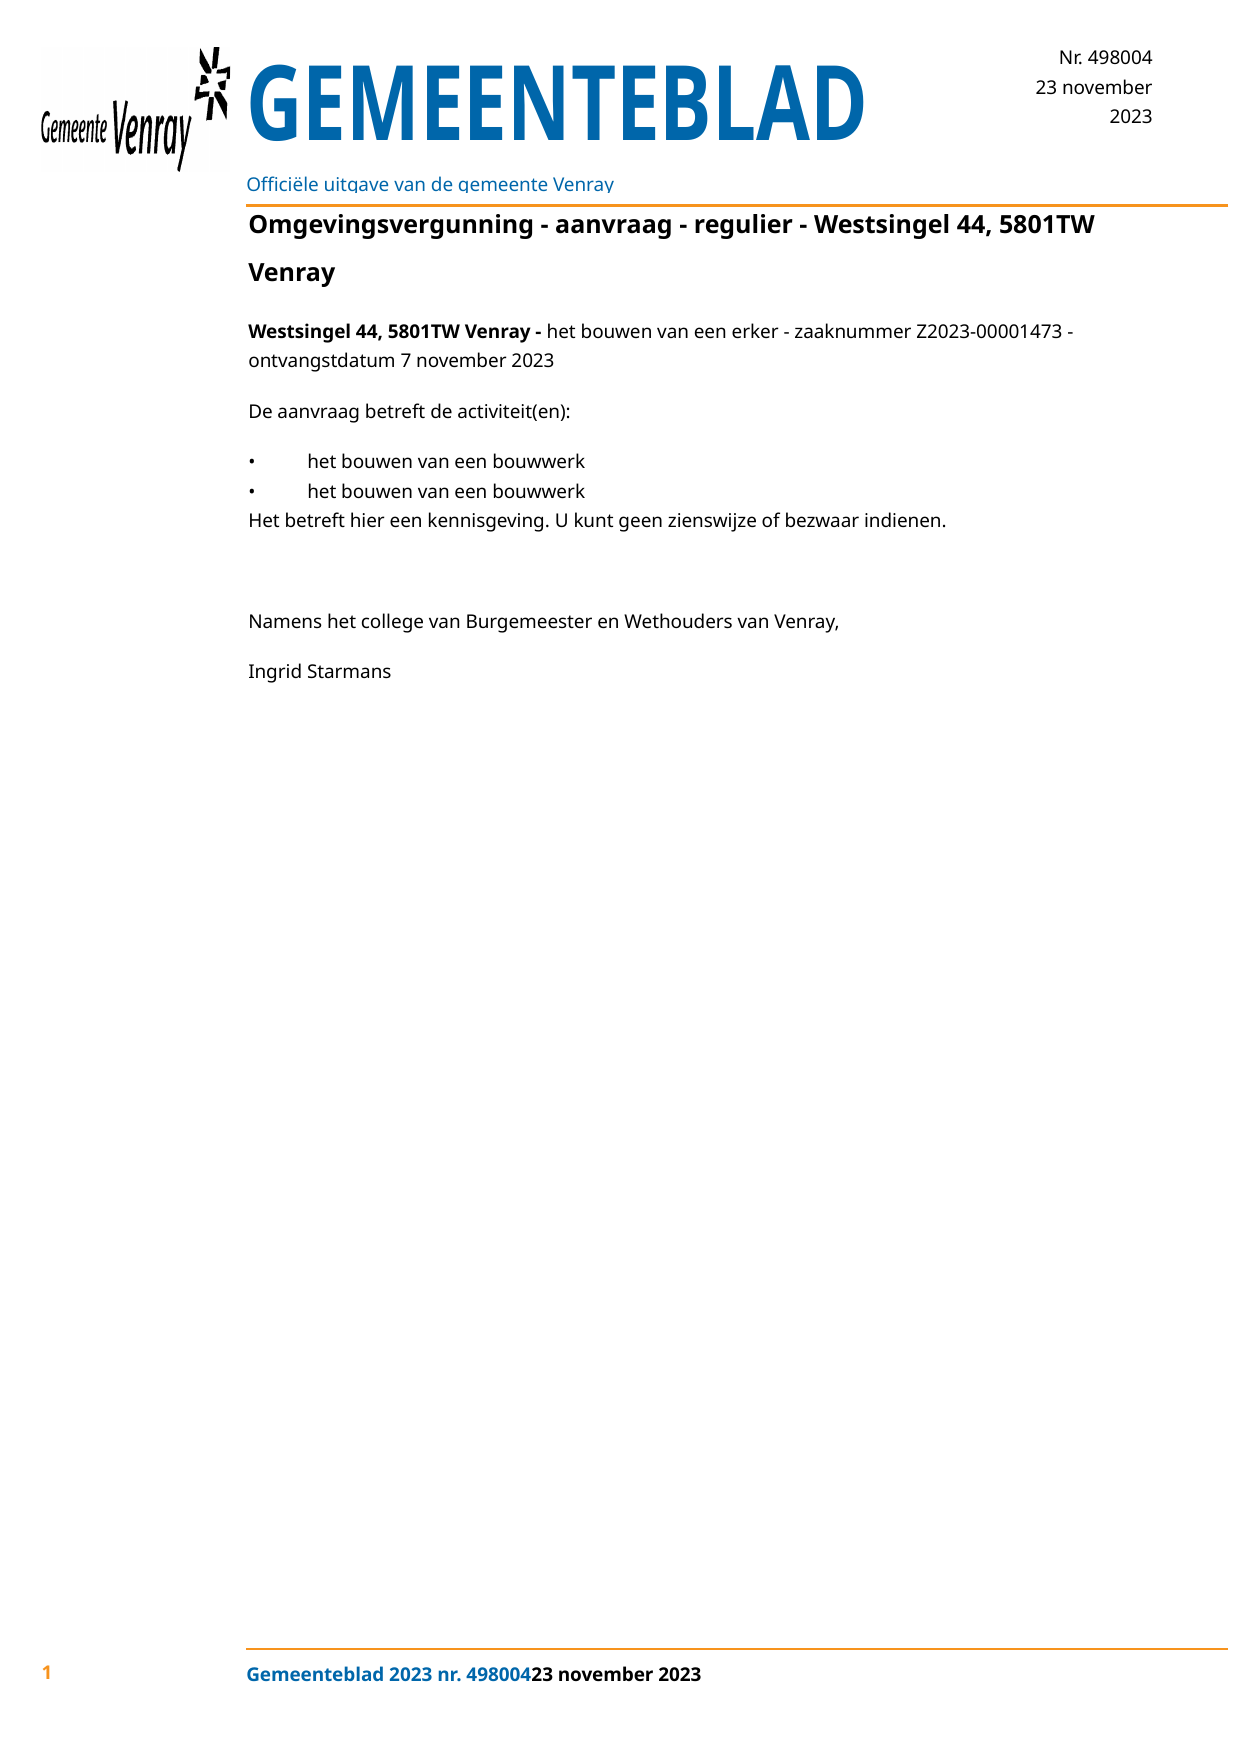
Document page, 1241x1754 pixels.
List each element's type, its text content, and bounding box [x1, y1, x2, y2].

text Ingrid Starmans [248, 659, 1152, 684]
list het bouwen van een bouwwerk [248, 478, 1152, 504]
text Omgevingsvergunning - aanvraag - regulier - Westsingel 44, 5801TW Venray [248, 207, 1152, 288]
text Westsingel 44, 5801TW Venray - het bouwen van een erker - zaaknummer Z2023-00001473 - ontvangstdatum 7 november 2023 [248, 318, 1152, 373]
text De aanvraag betreft de activiteit(en): [248, 398, 1152, 424]
list het bouwen van een bouwwerk [248, 448, 1152, 474]
text Namens het college van Burgemeester en Wethouders van Venray, [248, 608, 1152, 634]
text Het betreft hier een kennisgeving. U kunt geen zienswijze of bezwaar indienen. [248, 507, 1152, 533]
picture [41, 47, 231, 172]
